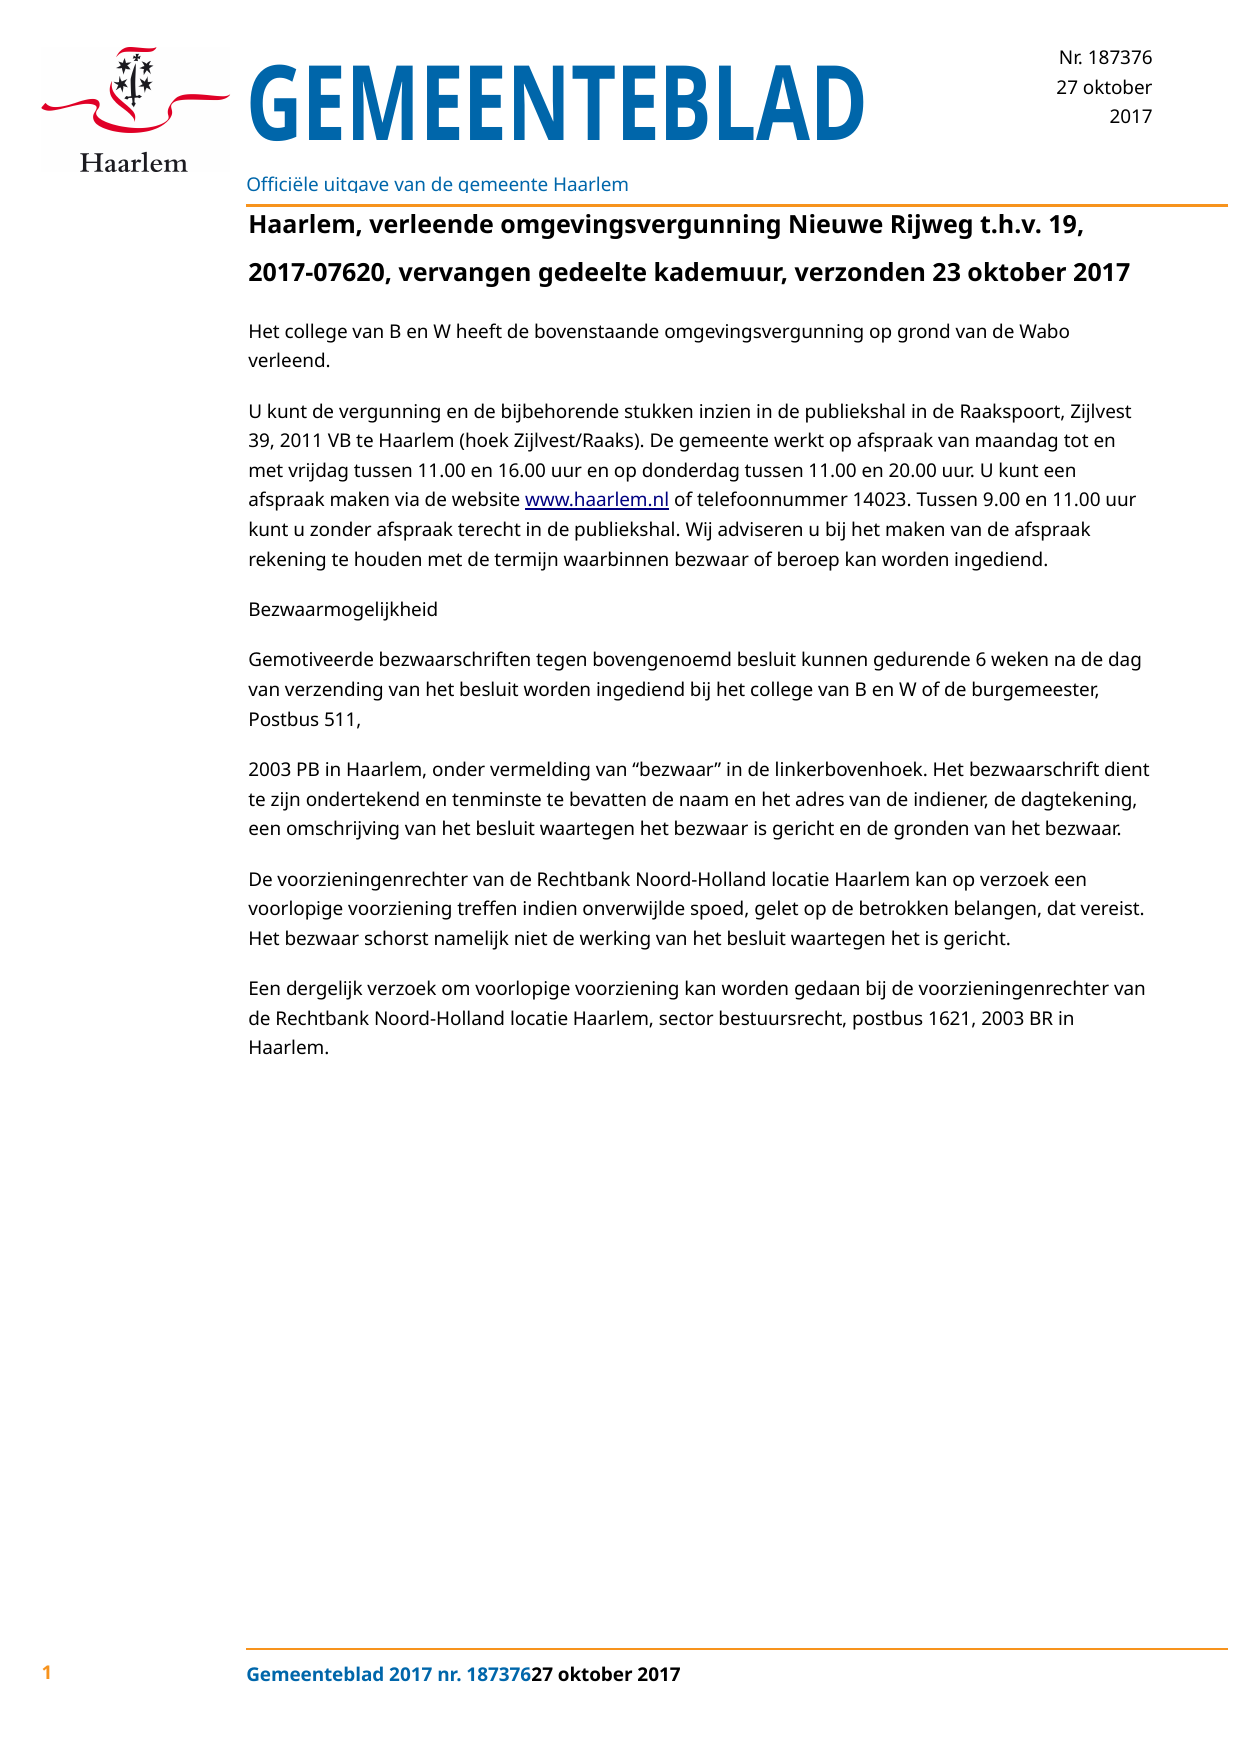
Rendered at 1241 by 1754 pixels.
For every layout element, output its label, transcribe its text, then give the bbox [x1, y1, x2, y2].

text Haarlem, verleende omgevingsvergunning Nieuwe Rijweg t.h.v. 19, 2017-07620, vervangen gedeelte kademuur, verzonden 23 oktober 2017 [248, 207, 1152, 288]
text Een dergelijk verzoek om voorlopige voorziening kan worden gedaan bij de voorzieningenrechter van de Rechtbank Noord-Holland locatie Haarlem, sector bestuursrecht, postbus 1621, 2003 BR in Haarlem. [248, 975, 1152, 1060]
text Het college van B en W heeft de bovenstaande omgevingsvergunning op grond van de Wabo verleend. [248, 318, 1152, 373]
text De voorzieningenrechter van de Rechtbank Noord-Holland locatie Haarlem kan op verzoek een voorlopige voorziening treffen indien onverwijlde spoed, gelet op de betrokken belangen, dat vereist. Het bezwaar schorst namelijk niet de werking van het besluit waartegen het is gericht. [248, 866, 1152, 951]
text U kunt de vergunning en de bijbehorende stukken inzien in de publiekshal in de Raakspoort, Zijlvest 39, 2011 VB te Haarlem (hoek Zijlvest/Raaks). De gemeente werkt op afspraak van maandag tot en met vrijdag tussen 11.00 en 16.00 uur en op donderdag tussen 11.00 en 20.00 uur. U kunt een afspraak maken via de website www.haarlem.nl of telefoonnummer 14023. Tussen 9.00 en 11.00 uur kunt u zonder afspraak terecht in de publiekshal. Wij adviseren u bij het maken van de afspraak rekening te houden met de termijn waarbinnen bezwaar of beroep kan worden ingediend. [248, 398, 1152, 572]
picture [41, 47, 231, 172]
text 2003 PB in Haarlem, onder vermelding van “bezwaar” in de linkerbovenhoek. Het bezwaarschrift dient te zijn ondertekend en tenminste te bevatten de naam en het adres van de indiener, de dagtekening, een omschrijving van het besluit waartegen het bezwaar is gericht en de gronden van het bezwaar. [248, 756, 1152, 841]
text Gemotiveerde bezwaarschriften tegen bovengenoemd besluit kunnen gedurende 6 weken na de dag van verzending van het besluit worden ingediend bij het college van B en W of de burgemeester, Postbus 511, [248, 647, 1152, 732]
text Bezwaarmogelijkheid [248, 596, 1152, 622]
